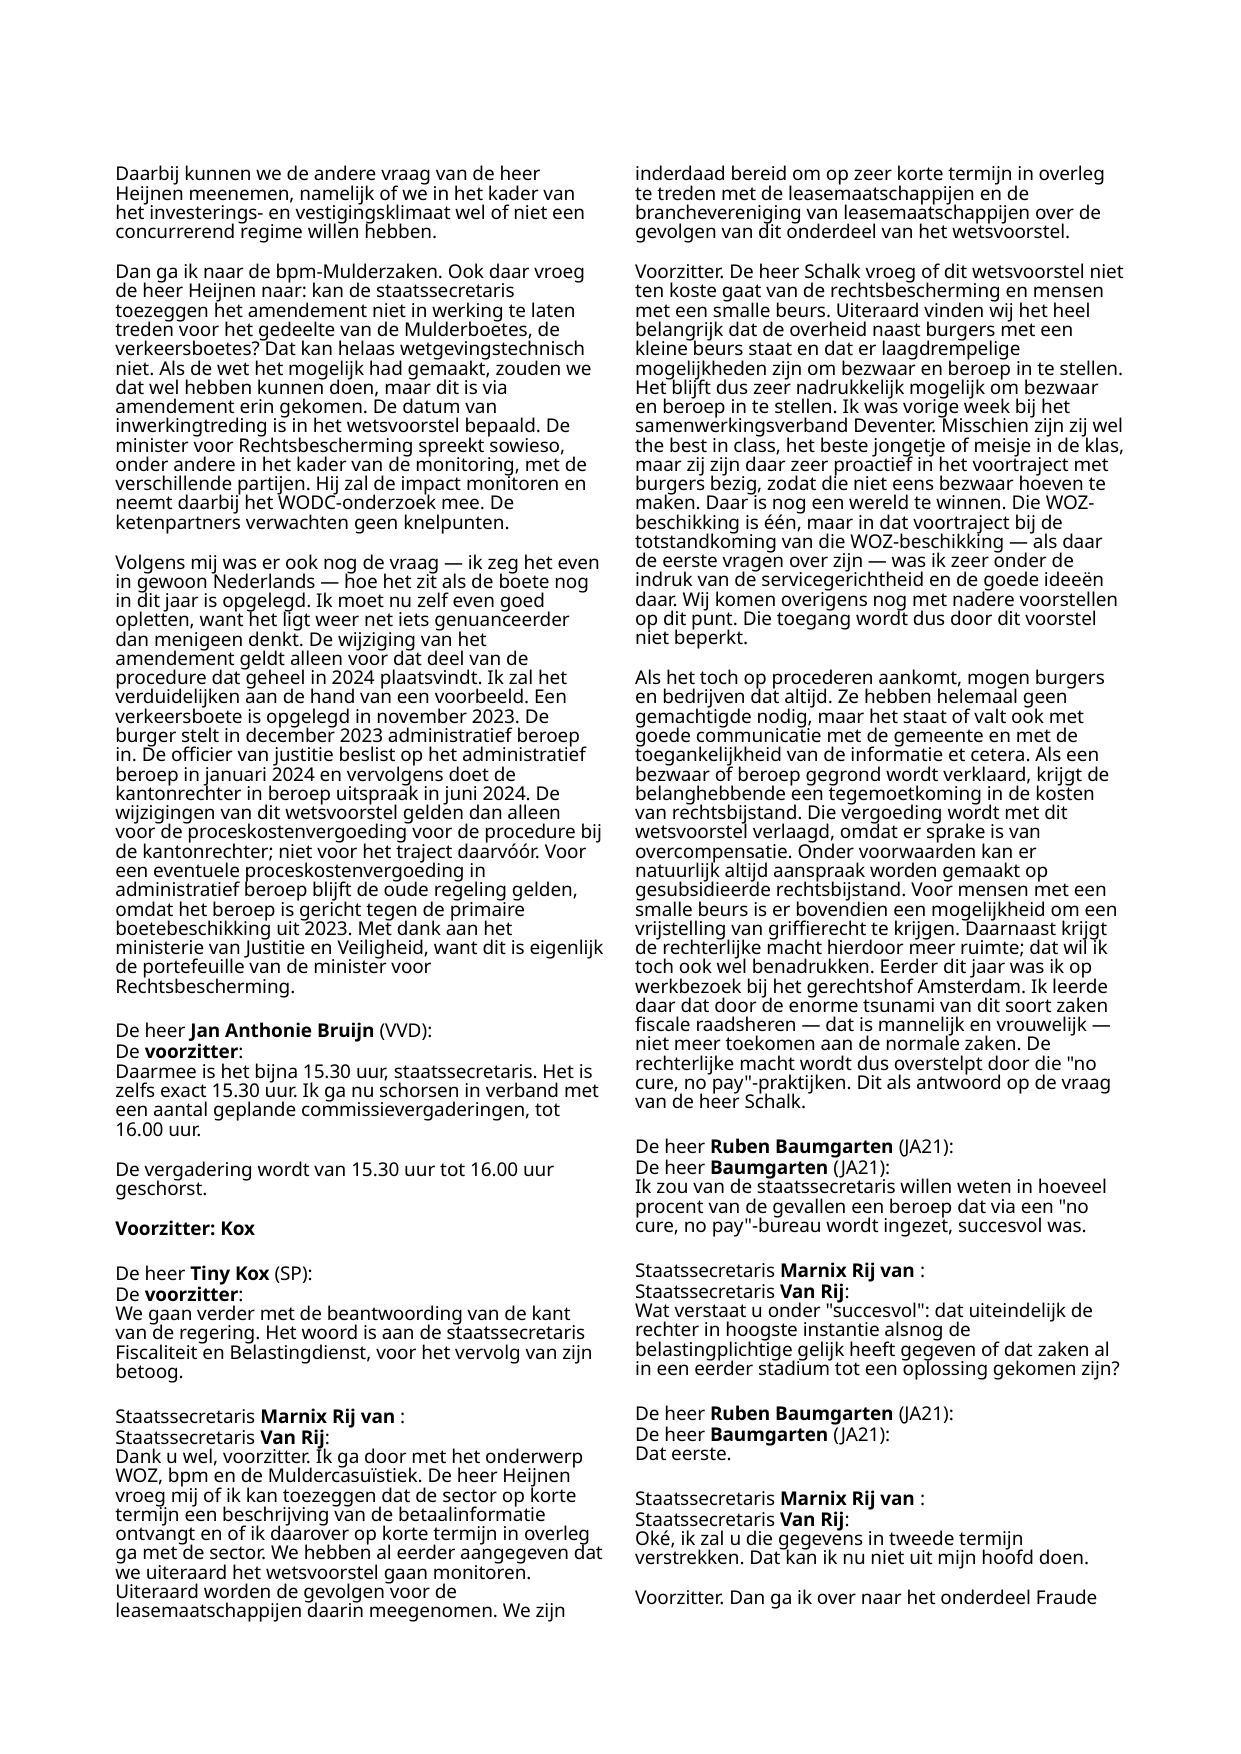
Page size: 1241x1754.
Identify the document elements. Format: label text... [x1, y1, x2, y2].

text De heer Ruben Baumgarten (JA21): [635, 1400, 1125, 1426]
text De voorzitter: [115, 1043, 605, 1063]
text De heer Ruben Baumgarten (JA21): [635, 1133, 1125, 1159]
text Oké, ik zal u die gegevens in tweede termijn verstrekken. Dat kan ik nu niet uit mijn hoofd doen. [635, 1530, 1125, 1568]
text Volgens mij was er ook nog de vraag — ik zeg het even in gewoon Nederlands — hoe het zit als de boete nog in dit jaar is opgelegd. Ik moet nu zelf even goed opletten, want het ligt weer net iets genuanceerder dan menigeen denkt. De wijziging van het amendement geldt alleen voor dat deel van de procedure dat geheel in 2024 plaatsvindt. Ik zal het verduidelijken aan de hand van een voorbeeld. Een verkeersboete is opgelegd in november 2023. De burger stelt in december 2023 administratief beroep in. De officier van justitie beslist op het administratief beroep in januari 2024 en vervolgens doet de kantonrechter in beroep uitspraak in juni 2024. De wijzigingen van dit wetsvoorstel gelden dan alleen voor de proceskostenvergoeding voor de procedure bij de kantonrechter; niet voor het traject daarvóór. Voor een eventuele proceskostenvergoeding in administratief beroep blijft de oude regeling gelden, omdat het beroep is gericht tegen de primaire boetebeschikking uit 2023. Met dank aan het ministerie van Justitie en Veiligheid, want dit is eigenlijk de portefeuille van de minister voor Rechtsbescherming. [115, 554, 605, 997]
text Daarbij kunnen we de andere vraag van de heer Heijnen meenemen, namelijk of we in het kader van het investerings- en vestigingsklimaat wel of niet een concurrerend regime willen hebben. [115, 165, 605, 242]
text De heer Baumgarten (JA21): [635, 1159, 1125, 1178]
text Dan ga ik naar de bpm-Mulderzaken. Ook daar vroeg de heer Heijnen naar: kan de staatssecretaris toezeggen het amendement niet in werking te laten treden voor het gedeelte van de Mulderboetes, de verkeersboetes? Dat kan helaas wetgevingstechnisch niet. Als de wet het mogelijk had gemaakt, zouden we dat wel hebben kunnen doen, maar dit is via amendement erin gekomen. De datum van inwerkingtreding is in het wetsvoorstel bepaald. De minister voor Rechtsbescherming spreekt sowieso, onder andere in het kader van de monitoring, met de verschillende partijen. Hij zal de impact monitoren en neemt daarbij het WODC-onderzoek mee. De ketenpartners verwachten geen knelpunten. [115, 263, 605, 533]
text De heer Tiny Kox (SP): [115, 1260, 605, 1286]
text We gaan verder met de beantwoording van de kant van de regering. Het woord is aan de staatssecretaris Fiscaliteit en Belastingdienst, voor het vervolg van zijn betoog. [115, 1305, 605, 1382]
text Staatssecretaris Van Rij: [635, 1511, 1125, 1530]
text Staatssecretaris Marnix Rij van : [635, 1485, 1125, 1511]
text Staatssecretaris Marnix Rij van : [115, 1403, 605, 1429]
text Wat verstaat u onder "succesvol": dat uiteindelijk de rechter in hoogste instantie alsnog de belastingplichtige gelijk heeft gegeven of dat zaken al in een eerder stadium tot een oplossing gekomen zijn? [635, 1302, 1125, 1379]
text De heer Jan Anthonie Bruijn (VVD): [115, 1018, 605, 1043]
text Staatssecretaris Van Rij: [115, 1429, 605, 1448]
text De heer Baumgarten (JA21): [635, 1426, 1125, 1445]
text De vergadering wordt van 15.30 uur tot 16.00 uur geschorst. [115, 1161, 605, 1199]
text Als het toch op procederen aankomt, mogen burgers en bedrijven dat altijd. Ze hebben helemaal geen gemachtigde nodig, maar het staat of valt ook met goede communicatie met de gemeente en met de toegankelijkheid van de informatie et cetera. Als een bezwaar of beroep gegrond wordt verklaard, krijgt de belanghebbende een tegemoetkoming in de kosten van rechtsbijstand. Die vergoeding wordt met dit wetsvoorstel verlaagd, omdat er sprake is van overcompensatie. Onder voorwaarden kan er natuurlijk altijd aanspraak worden gemaakt op gesubsidieerde rechtsbijstand. Voor mensen met een smalle beurs is er bovendien een mogelijkheid om een vrijstelling van griffierecht te krijgen. Daarnaast krijgt de rechterlijke macht hierdoor meer ruimte; dat wil ik toch ook wel benadrukken. Eerder dit jaar was ik op werkbezoek bij het gerechtshof Amsterdam. Ik leerde daar dat door de enorme tsunami van dit soort zaken fiscale raadsheren — dat is mannelijk en vrouwelijk — niet meer toekomen aan de normale zaken. De rechterlijke macht wordt dus overstelpt door die "no cure, no pay"-praktijken. Dit als antwoord op de vraag van de heer Schalk. [635, 669, 1125, 1112]
text Dat eerste. [635, 1445, 1125, 1464]
text De voorzitter: [115, 1286, 605, 1305]
text Staatssecretaris Van Rij: [635, 1283, 1125, 1302]
text inderdaad bereid om op zeer korte termijn in overleg te treden met de leasemaatschappijen en de branchevereniging van leasemaatschappijen over de gevolgen van dit onderdeel van het wetsvoorstel. [635, 165, 1125, 242]
text Daarmee is het bijna 15.30 uur, staatssecretaris. Het is zelfs exact 15.30 uur. Ik ga nu schorsen in verband met een aantal geplande commissievergaderingen, tot 16.00 uur. [115, 1063, 605, 1140]
text Voorzitter. Dan ga ik over naar het onderdeel Fraude [635, 1589, 1125, 1608]
text Staatssecretaris Marnix Rij van : [635, 1257, 1125, 1283]
text Dank u wel, voorzitter. Ik ga door met het onderwerp WOZ, bpm en de Muldercasuïstiek. De heer Heijnen vroeg mij of ik kan toezeggen dat de sector op korte termijn een beschrijving van de betaalinformatie ontvangt en of ik daarover op korte termijn in overleg ga met de sector. We hebben al eerder aangegeven dat we uiteraard het wetsvoorstel gaan monitoren. Uiteraard worden de gevolgen voor de leasemaatschappijen daarin meegenomen. We zijn [115, 1448, 605, 1621]
text Voorzitter. De heer Schalk vroeg of dit wetsvoorstel niet ten koste gaat van de rechtsbescherming en mensen met een smalle beurs. Uiteraard vinden wij het heel belangrijk dat de overheid naast burgers met een kleine beurs staat en dat er laagdrempelige mogelijkheden zijn om bezwaar en beroep in te stellen. Het blijft dus zeer nadrukkelijk mogelijk om bezwaar en beroep in te stellen. Ik was vorige week bij het samenwerkingsverband Deventer. Misschien zijn zij wel the best in class, het beste jongetje of meisje in de klas, maar zij zijn daar zeer proactief in het voortraject met burgers bezig, zodat die niet eens bezwaar hoeven te maken. Daar is nog een wereld te winnen. Die WOZ-beschikking is één, maar in dat voortraject bij de totstandkoming van die WOZ-beschikking — als daar de eerste vragen over zijn — was ik zeer onder de indruk van de servicegerichtheid en de goede ideeën daar. Wij komen overigens nog met nadere voorstellen op dit punt. Die toegang wordt dus door dit voorstel niet beperkt. [635, 263, 1125, 648]
text Ik zou van de staatssecretaris willen weten in hoeveel procent van de gevallen een beroep dat via een "no cure, no pay"-bureau wordt ingezet, succesvol was. [635, 1178, 1125, 1236]
text Voorzitter: Kox [115, 1220, 605, 1239]
